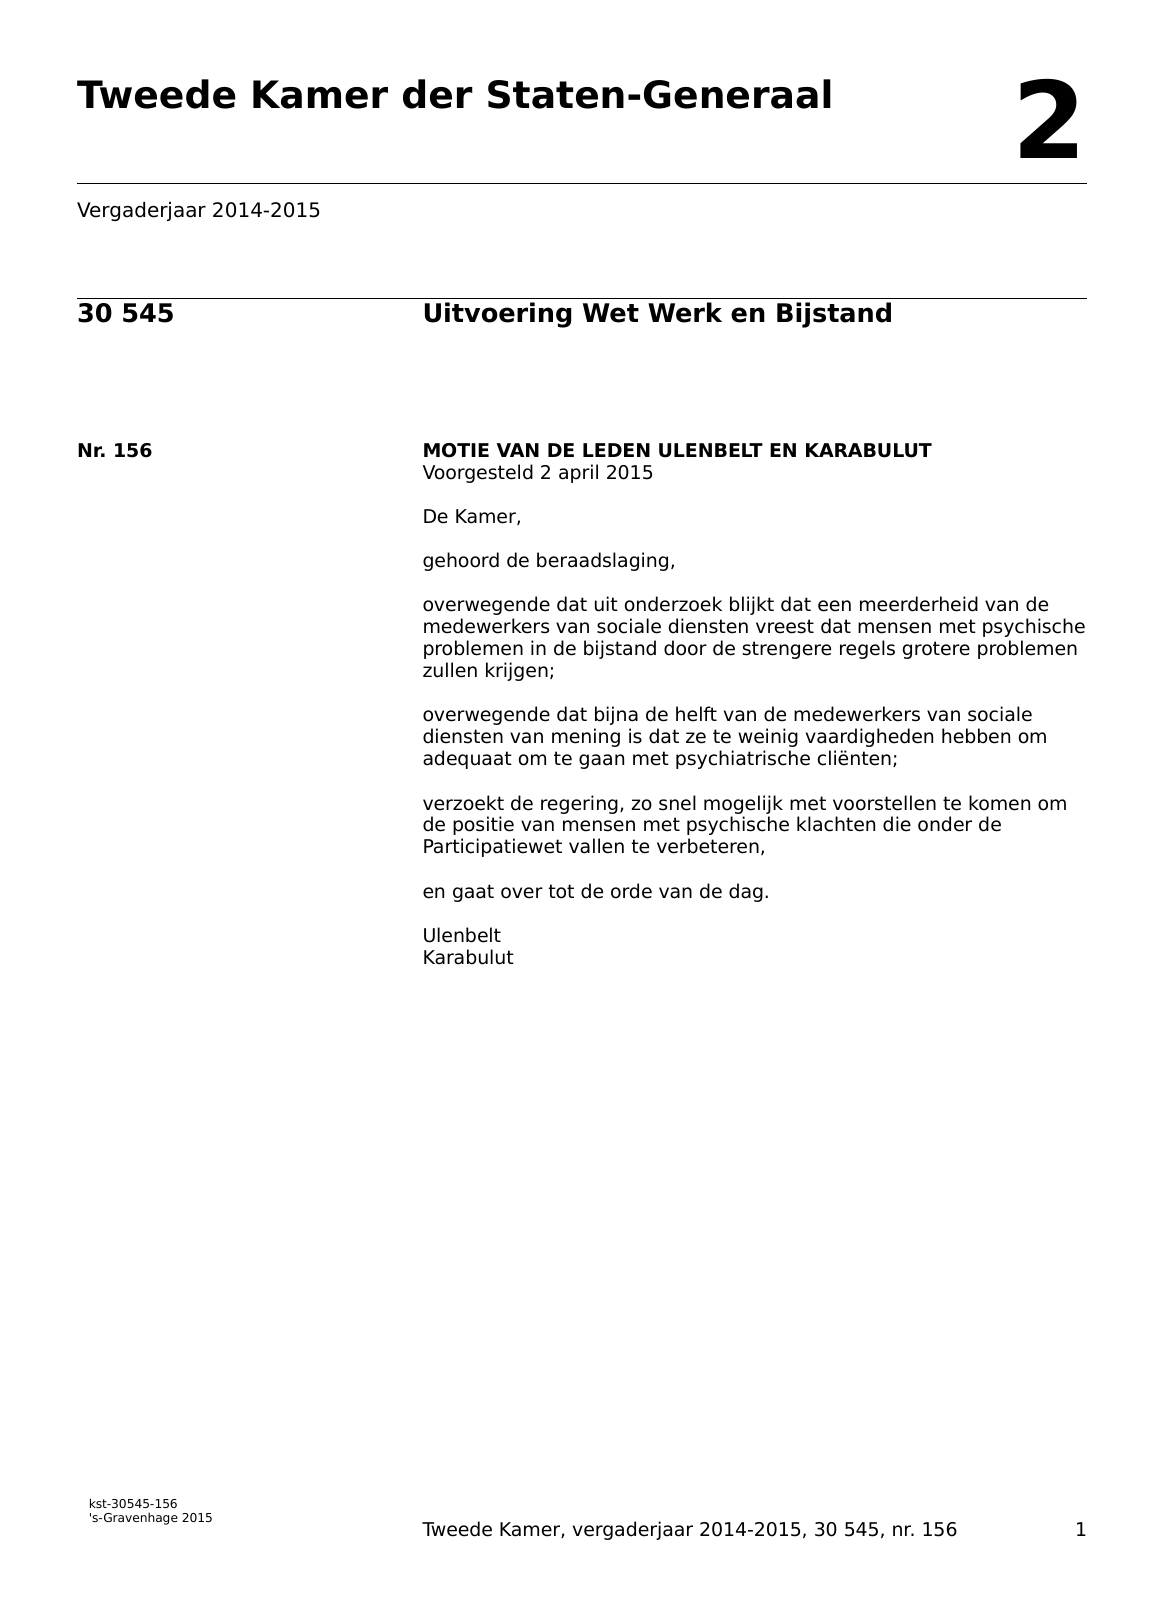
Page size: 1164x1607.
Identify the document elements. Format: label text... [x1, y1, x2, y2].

table_cell Vergaderjaar 2014-2015 [77, 184, 1087, 298]
text verzoekt de regering, zo snel mogelijk met voorstellen te komen om de positie van mensen met psychische klachten die onder de Participatiewet vallen te verbeteren, [422, 792, 1087, 858]
text overwegende dat bijna de helft van de medewerkers van sociale diensten van mening is dat ze te weinig vaardigheden hebben om adequaat om te gaan met psychiatrische cliënten; [422, 704, 1087, 770]
text De Kamer, [422, 506, 1087, 528]
text 's-Gravenhage 2015 [88, 1511, 323, 1525]
table_header Tweede Kamer der Staten-Generaal [77, 59, 886, 183]
text overwegende dat uit onderzoek blijkt dat een meerderheid van de medewerkers van sociale diensten vreest dat mensen met psychische problemen in de bijstand door de strengere regels grotere problemen zullen krijgen; [422, 594, 1087, 682]
text Ulenbelt [422, 925, 1087, 947]
table_header 2 [886, 59, 1087, 183]
text en gaat over tot de orde van de dag. [422, 881, 1087, 902]
text Voorgesteld 2 april 2015 [422, 462, 1087, 484]
subtitle 30 545 Uitvoering Wet Werk en Bijstand [77, 299, 1087, 329]
text gehoord de beraadslaging, [422, 550, 1087, 572]
text kst-30545-156 [88, 1497, 323, 1511]
text Karabulut [422, 947, 1087, 969]
subtitle Nr. 156 MOTIE VAN DE LEDEN ULENBELT EN KARABULUT [77, 440, 1087, 462]
